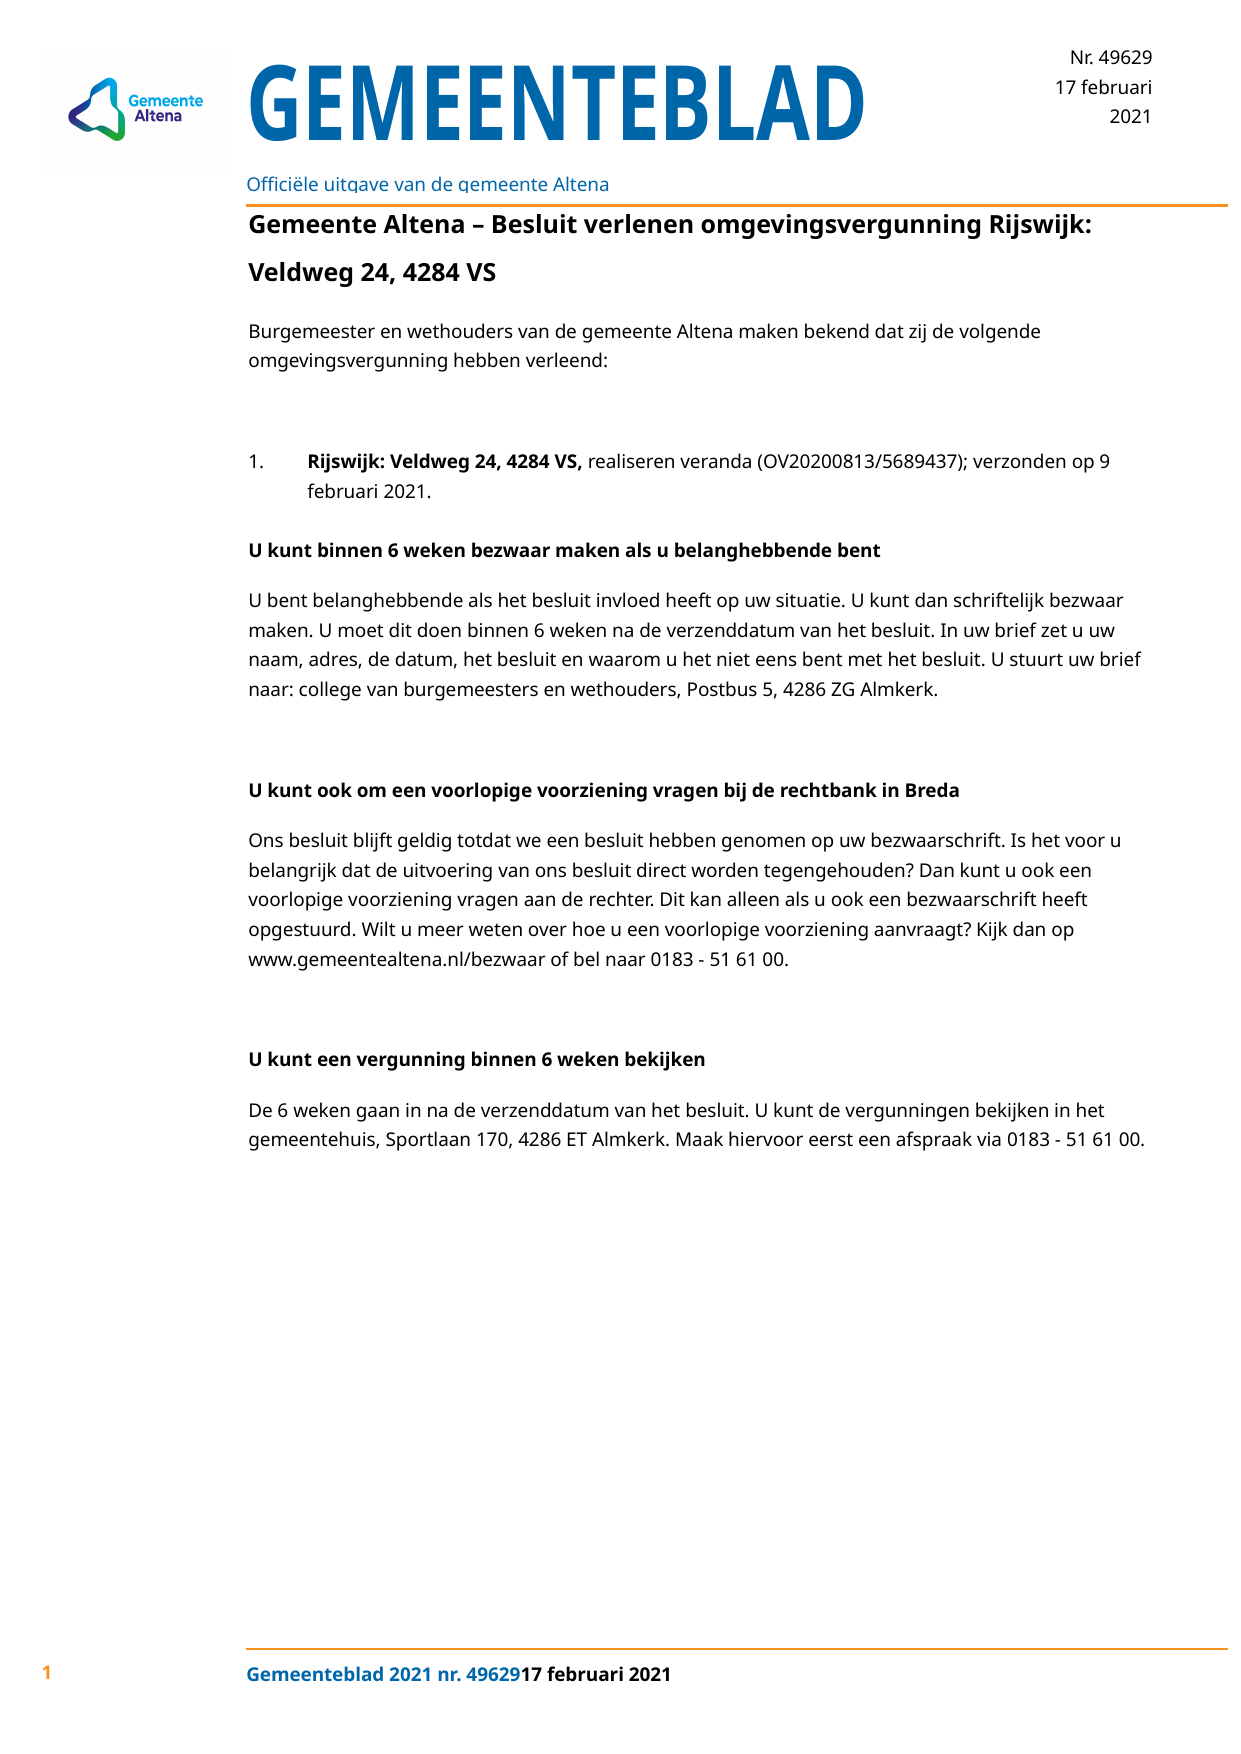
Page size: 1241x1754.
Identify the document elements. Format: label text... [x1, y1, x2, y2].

text U kunt een vergunning binnen 6 weken bekijken [248, 1047, 1152, 1072]
text U bent belanghebbende als het besluit invloed heeft op uw situatie. U kunt dan schriftelijk bezwaar maken. U moet dit doen binnen 6 weken na de verzenddatum van het besluit. In uw brief zet u uw naam, adres, de datum, het besluit en waarom u het niet eens bent met het besluit. U stuurt uw brief naar: college van burgemeesters en wethouders, Postbus 5, 4286 ZG Almkerk. [248, 587, 1152, 702]
list Rijswijk: Veldweg 24, 4284 VS, realiseren veranda (OV20200813/5689437); verzonden op 9 februari 2021. [248, 448, 1152, 504]
picture [41, 47, 231, 172]
text U kunt ook om een voorlopige voorziening vragen bij de rechtbank in Breda [248, 777, 1152, 803]
text Ons besluit blijft geldig totdat we een besluit hebben genomen op uw bezwaarschrift. Is het voor u belangrijk dat de uitvoering van ons besluit direct worden tegengehouden? Dan kunt u ook een voorlopige voorziening vragen aan de rechter. Dit kan alleen als u ook een bezwaarschrift heeft opgestuurd. Wilt u meer weten over hoe u een voorlopige voorziening aanvraagt? Kijk dan op www.gemeentealtena.nl/bezwaar of bel naar 0183 - 51 61 00. [248, 827, 1152, 972]
text De 6 weken gaan in na de verzenddatum van het besluit. U kunt de vergunningen bekijken in het gemeentehuis, Sportlaan 170, 4286 ET Almkerk. Maak hiervoor eerst een afspraak via 0183 - 51 61 00. [248, 1097, 1152, 1152]
text Gemeente Altena – Besluit verlenen omgevingsvergunning Rijswijk: Veldweg 24, 4284 VS [248, 207, 1152, 288]
text U kunt binnen 6 weken bezwaar maken als u belanghebbende bent [248, 537, 1152, 563]
text Burgemeester en wethouders van de gemeente Altena maken bekend dat zij de volgende omgevingsvergunning hebben verleend: [248, 318, 1152, 373]
